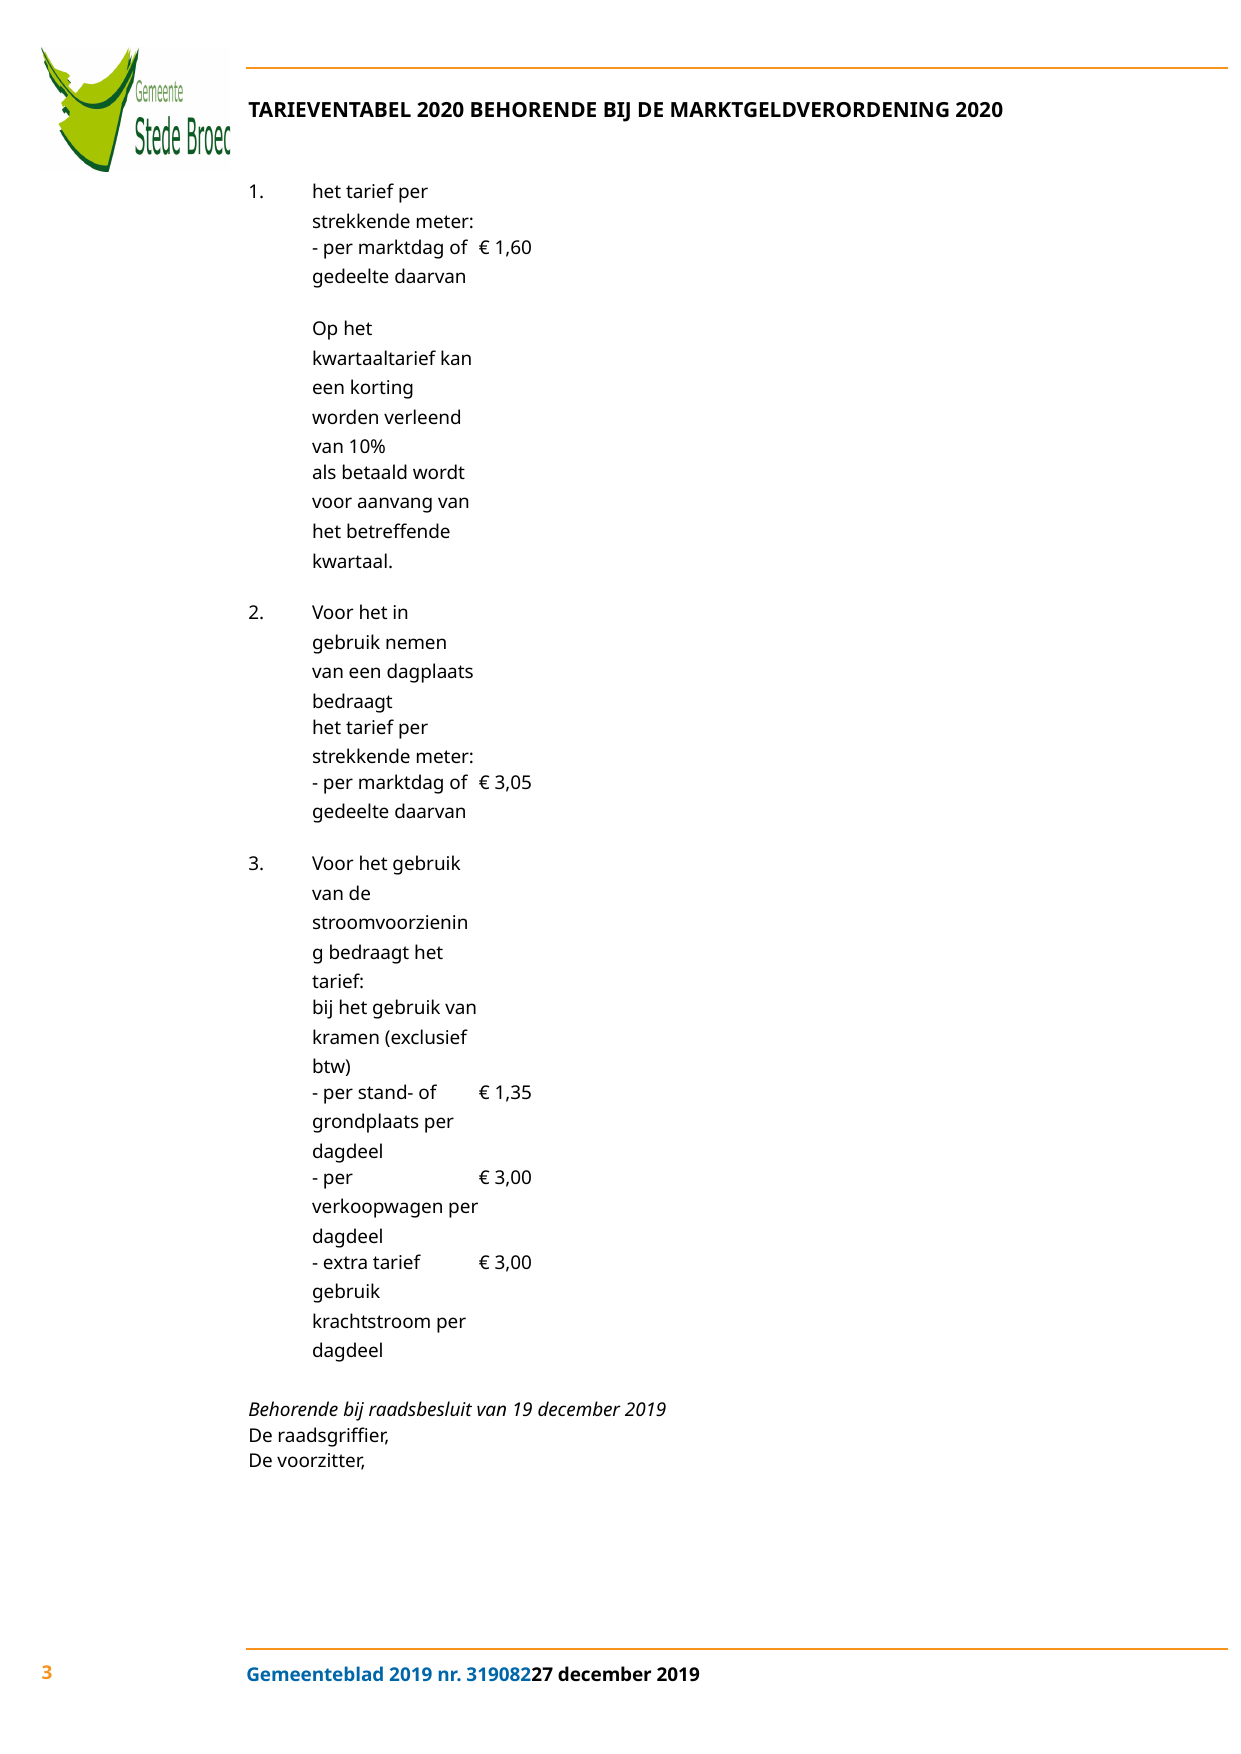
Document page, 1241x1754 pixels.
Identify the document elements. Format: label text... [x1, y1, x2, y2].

table_cell - per stand- of grondplaats per dagdeel [312, 1079, 479, 1164]
table_cell [312, 825, 479, 850]
table_cell - per verkoopwagen per dagdeel [312, 1164, 479, 1249]
table_cell Voor het gebruik van de stroomvoorziening bedraagt het tarief: [312, 850, 479, 994]
text De raadsgriffier, [248, 1422, 1152, 1448]
table_cell bij het gebruik van kramen (exclusief btw) [312, 994, 479, 1079]
table_cell [479, 599, 576, 714]
table_cell [479, 315, 576, 459]
table_cell het tarief per strekkende meter: [312, 179, 479, 234]
table_cell [479, 289, 576, 315]
table_cell [248, 825, 312, 850]
table_cell - per marktdag of gedeelte daarvan [312, 769, 479, 824]
table_cell als betaald wordt voor aanvang van het betreffende kwartaal. [312, 459, 479, 574]
table_header [248, 153, 312, 179]
table_cell [479, 574, 576, 599]
table_cell [248, 769, 312, 824]
table_cell € 1,35 [479, 1079, 576, 1164]
table_cell [312, 289, 479, 315]
text Behorende bij raadsbesluit van 19 december 2019 [248, 1396, 1152, 1422]
table_cell [248, 714, 312, 769]
table_cell [248, 459, 312, 574]
table_cell [248, 1164, 312, 1249]
table_cell [248, 574, 312, 599]
table_cell [248, 1249, 312, 1363]
table_cell [248, 289, 312, 315]
table_cell - per marktdag of gedeelte daarvan [312, 234, 479, 289]
table_header [479, 153, 576, 179]
table_cell [479, 714, 576, 769]
table_cell [248, 315, 312, 459]
table_cell [248, 994, 312, 1079]
table_cell [312, 574, 479, 599]
text TARIEVENTABEL 2020 BEHORENDE BIJ DE MARKTGELDVERORDENING 2020 [248, 95, 1152, 123]
table_cell € 3,00 [479, 1164, 576, 1249]
table_cell [479, 825, 576, 850]
table_cell 1. [248, 179, 312, 234]
picture [41, 47, 231, 172]
table_header [312, 153, 479, 179]
table_cell € 1,60 [479, 234, 576, 289]
table_cell [479, 179, 576, 234]
table_cell - extra tarief gebruik krachtstroom per dagdeel [312, 1249, 479, 1363]
table_cell € 3,05 [479, 769, 576, 824]
table_cell [479, 994, 576, 1079]
table_cell 3. [248, 850, 312, 994]
table_cell Voor het in gebruik nemen van een dagplaats bedraagt [312, 599, 479, 714]
table_cell [479, 459, 576, 574]
table_cell [479, 850, 576, 994]
table_cell € 3,00 [479, 1249, 576, 1363]
table_cell [248, 1079, 312, 1164]
text De voorzitter, [248, 1448, 1152, 1473]
table_cell Op het kwartaaltarief kan een korting worden verleend van 10% [312, 315, 479, 459]
table_cell het tarief per strekkende meter: [312, 714, 479, 769]
table_cell 2. [248, 599, 312, 714]
table_cell [248, 234, 312, 289]
